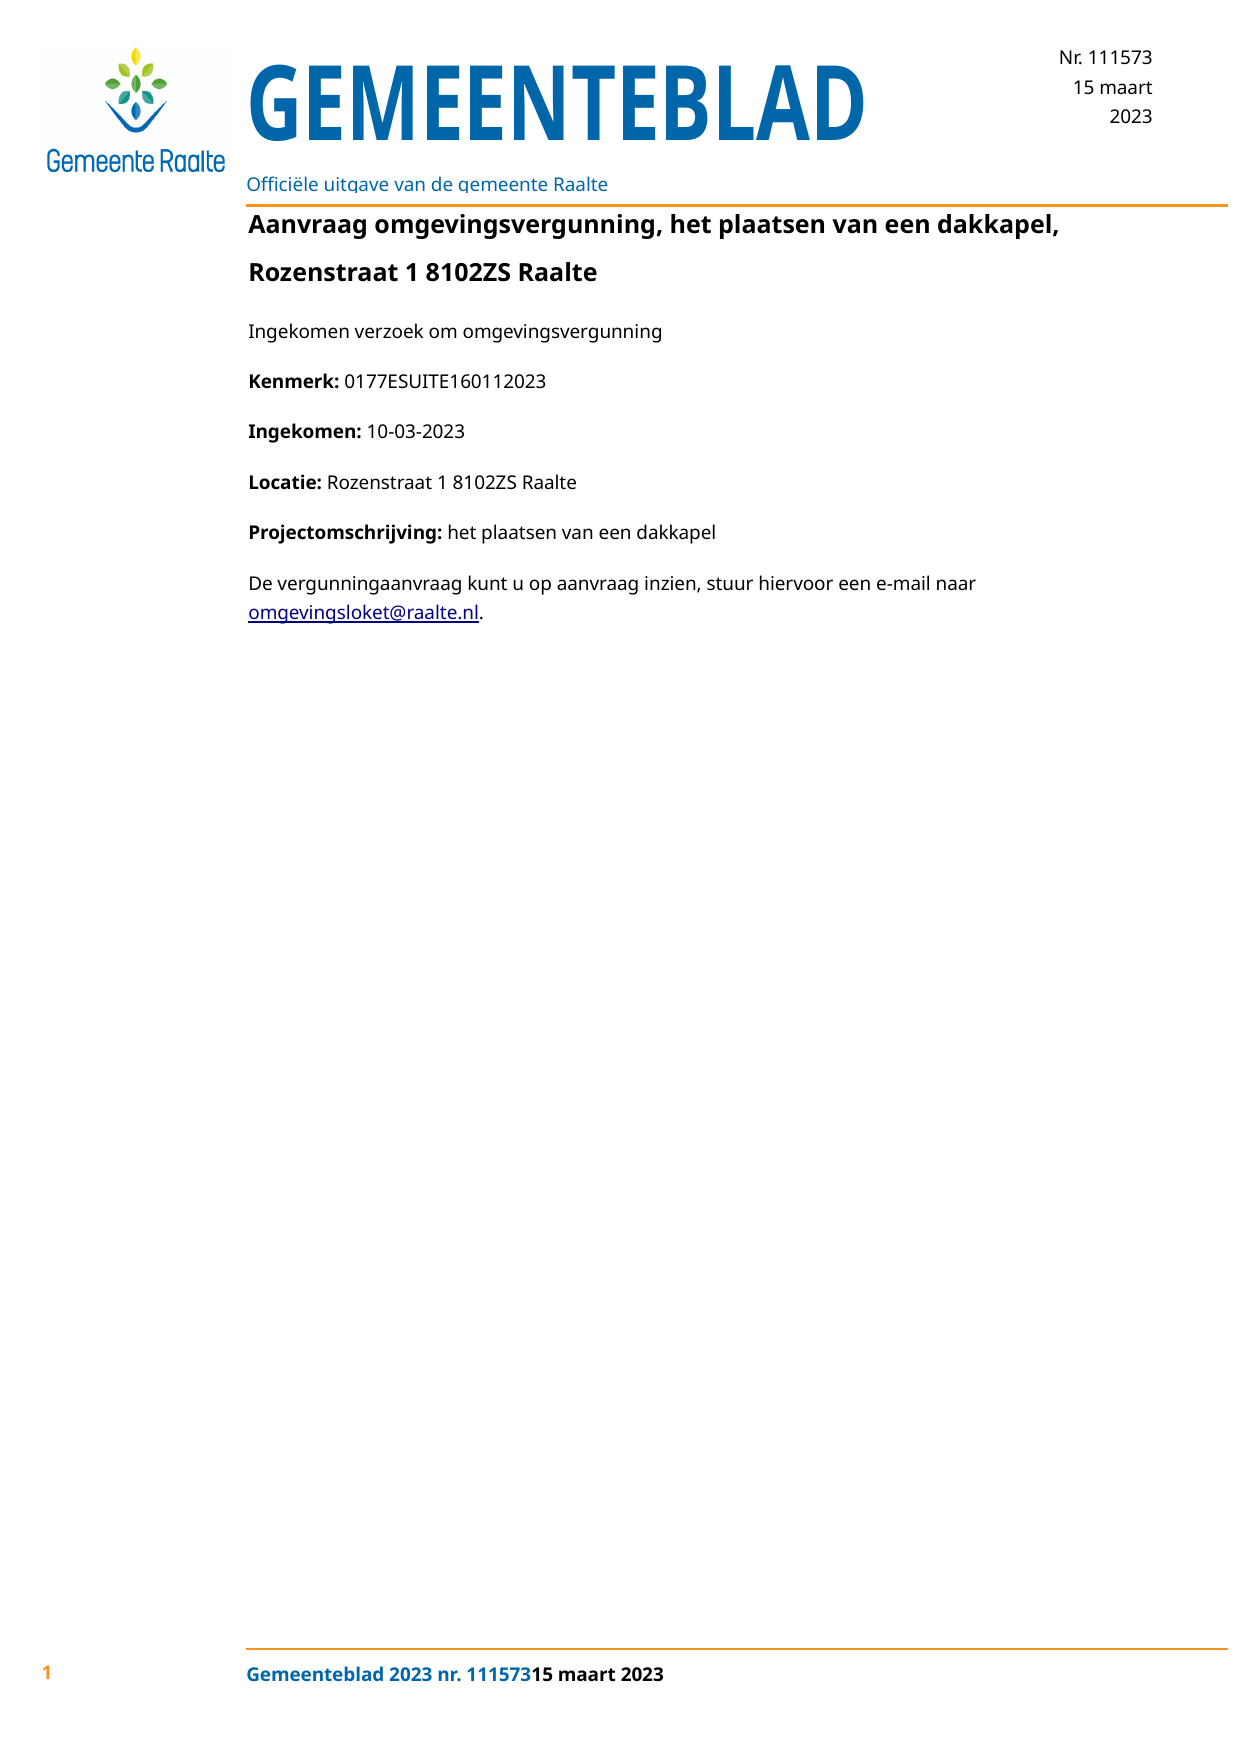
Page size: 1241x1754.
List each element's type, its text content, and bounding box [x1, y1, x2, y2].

text Aanvraag omgevingsvergunning, het plaatsen van een dakkapel, Rozenstraat 1 8102ZS Raalte [248, 207, 1152, 288]
text Projectomschrijving: het plaatsen van een dakkapel [248, 519, 1152, 545]
text Locatie: Rozenstraat 1 8102ZS Raalte [248, 469, 1152, 495]
text Kenmerk: 0177ESUITE160112023 [248, 368, 1152, 394]
text De vergunningaanvraag kunt u op aanvraag inzien, stuur hiervoor een e-mail naar omgevingsloket@raalte.nl. [248, 570, 1152, 625]
text Ingekomen: 10-03-2023 [248, 419, 1152, 444]
picture [41, 47, 231, 172]
text Ingekomen verzoek om omgevingsvergunning [248, 318, 1152, 344]
